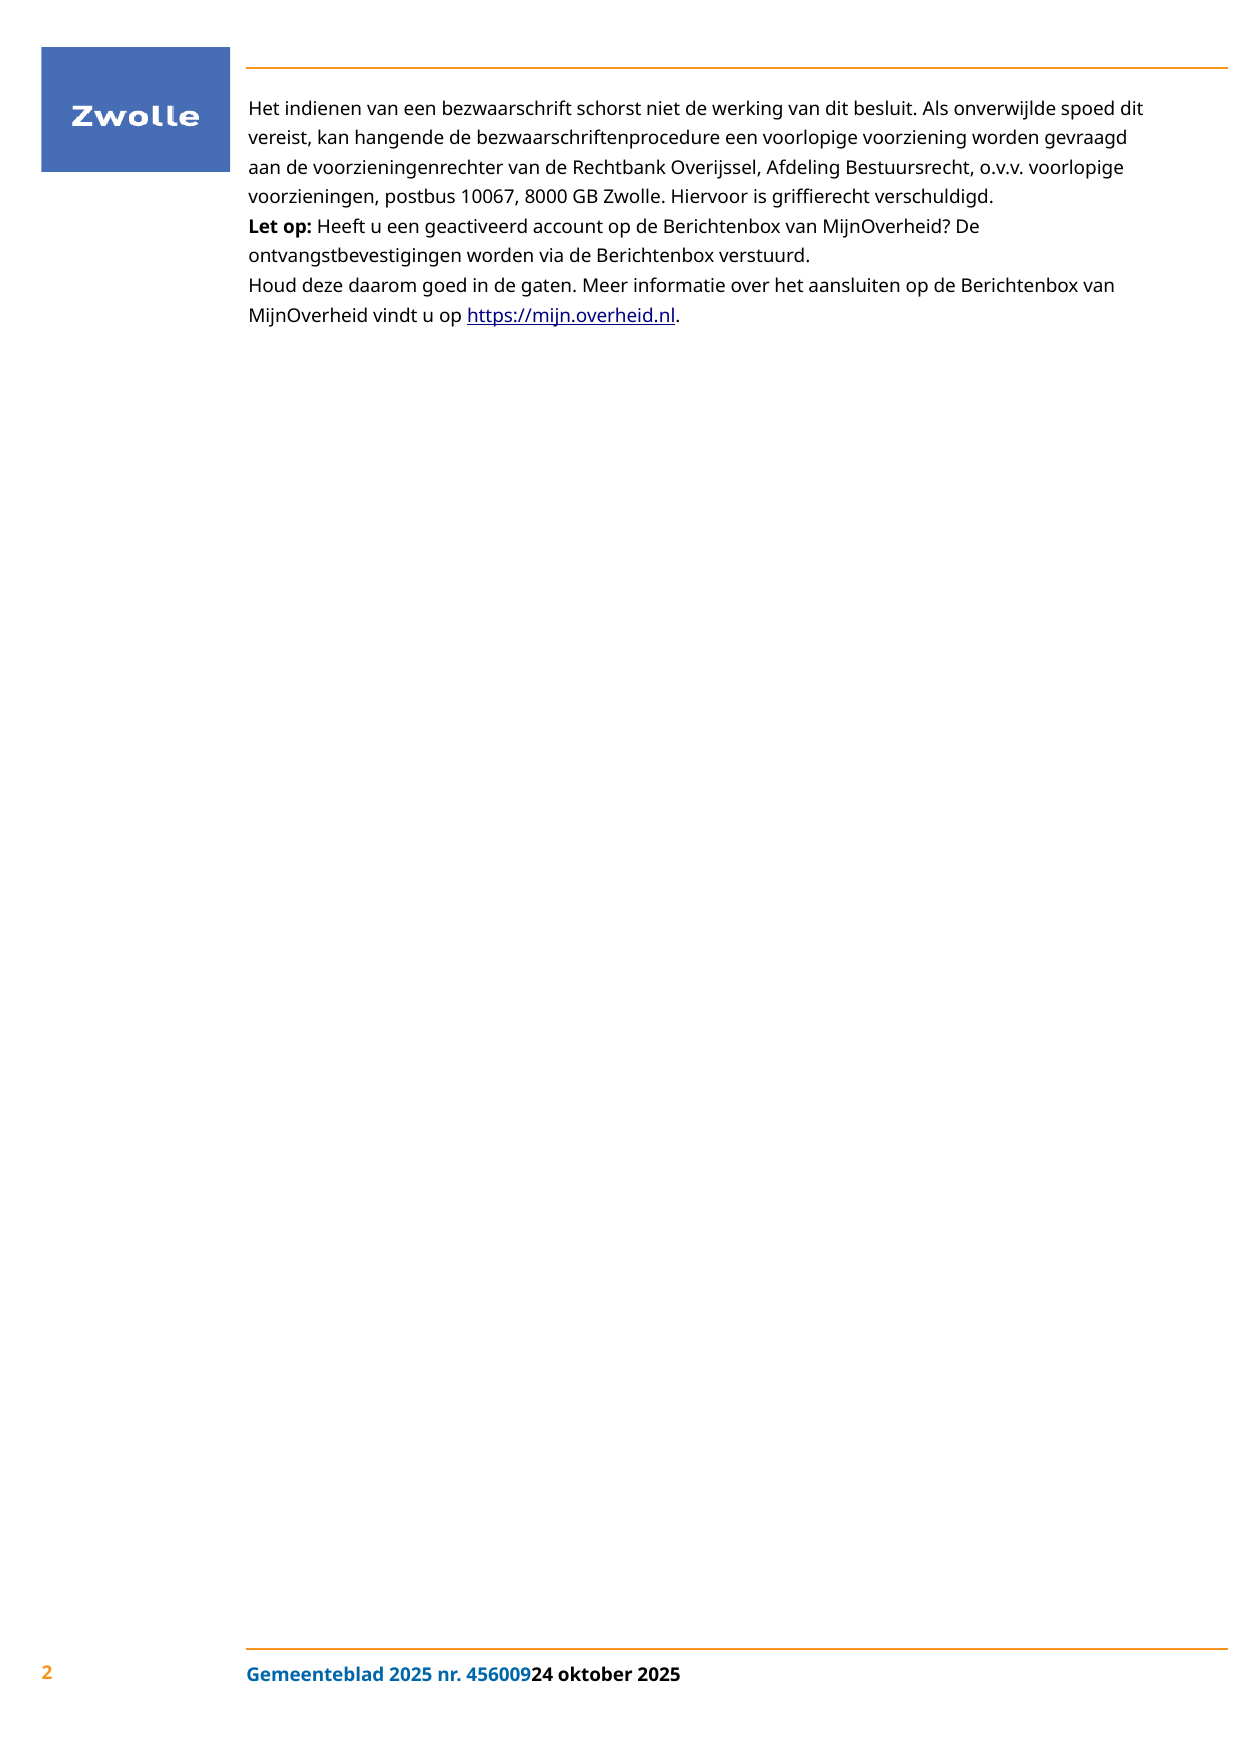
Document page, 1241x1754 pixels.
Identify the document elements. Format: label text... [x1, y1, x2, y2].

text Houd deze daarom goed in de gaten. Meer informatie over het aansluiten op de Berichtenbox van MijnOverheid vindt u op https://mijn.overheid.nl. [248, 272, 1152, 328]
text Let op: Heeft u een geactiveerd account op de Berichtenbox van MijnOverheid? De ontvangstbevestigingen worden via de Berichtenbox verstuurd. [248, 213, 1152, 268]
text Het indienen van een bezwaarschrift schorst niet de werking van dit besluit. Als onverwijlde spoed dit vereist, kan hangende de bezwaarschriftenprocedure een voorlopige voorziening worden gevraagd aan de voorzieningenrechter van de Rechtbank Overijssel, Afdeling Bestuursrecht, o.v.v. voorlopige voorzieningen, postbus 10067, 8000 GB Zwolle. Hiervoor is griffierecht verschuldigd. [248, 95, 1152, 209]
picture [41, 47, 231, 172]
